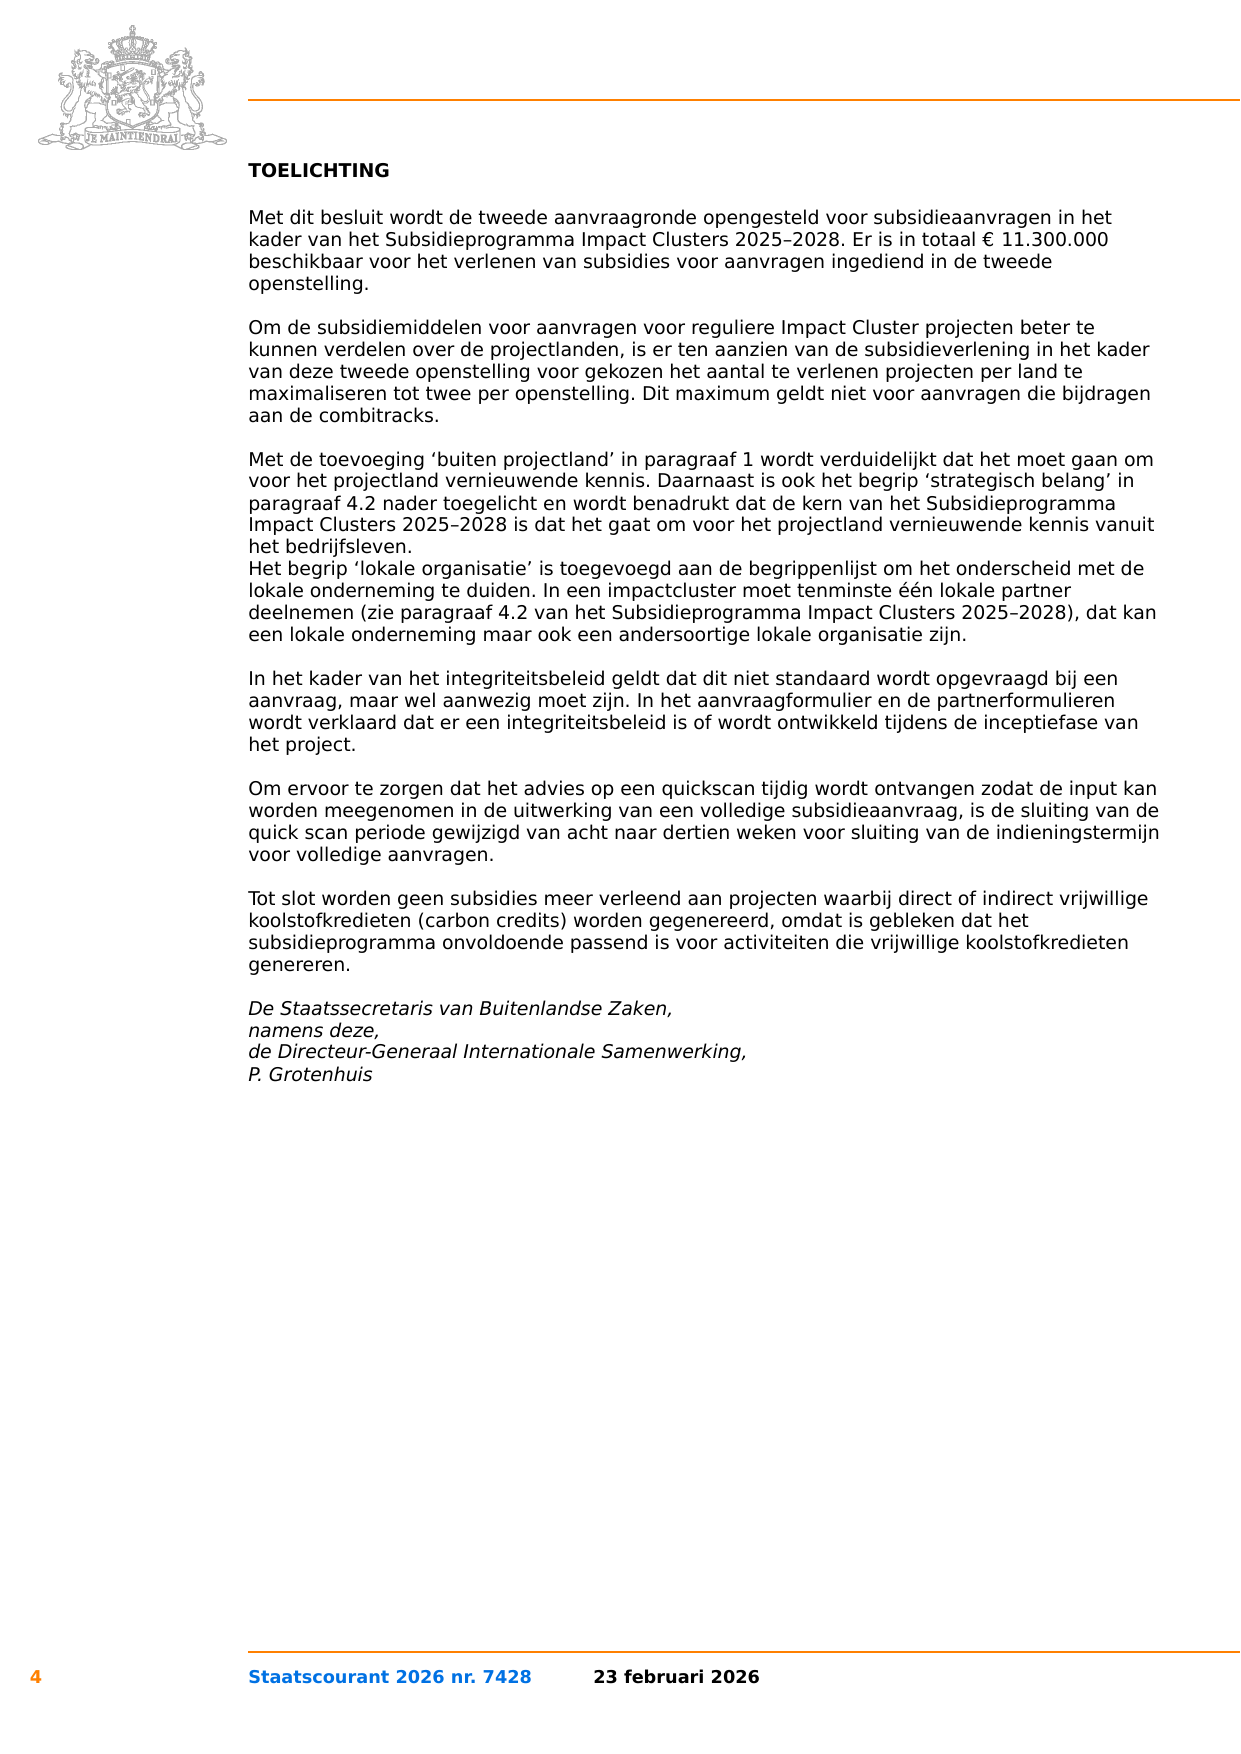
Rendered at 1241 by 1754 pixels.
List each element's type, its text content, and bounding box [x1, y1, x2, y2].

text Met dit besluit wordt de tweede aanvraagronde opengesteld voor subsidieaanvragen in het kader van het Subsidieprogramma Impact Clusters 2025–2028. Er is in totaal € 11.300.000 beschikbaar voor het verlenen van subsidies voor aanvragen ingediend in de tweede openstelling. [248, 207, 1163, 295]
picture [38, 25, 227, 150]
text Het begrip ‘lokale organisatie’ is toegevoegd aan de begrippenlijst om het onderscheid met de lokale onderneming te duiden. In een impactcluster moet tenminste één lokale partner deelnemen (zie paragraaf 4.2 van het Subsidieprogramma Impact Clusters 2025–2028), dat kan een lokale onderneming maar ook een andersoortige lokale organisatie zijn. [248, 558, 1163, 646]
text Om ervoor te zorgen dat het advies op een quickscan tijdig wordt ontvangen zodat de input kan worden meegenomen in de uitwerking van een volledige subsidieaanvraag, is de sluiting van de quick scan periode gewijzigd van acht naar dertien weken voor sluiting van de indieningstermijn voor volledige aanvragen. [248, 778, 1163, 866]
text De Staatssecretaris van Buitenlandse Zaken, namens deze, de Directeur-Generaal Internationale Samenwerking, P. Grotenhuis [248, 997, 1163, 1085]
text Om de subsidiemiddelen voor aanvragen voor reguliere Impact Cluster projecten beter te kunnen verdelen over de projectlanden, is er ten aanzien van de subsidieverlening in het kader van deze tweede openstelling voor gekozen het aantal te verlenen projecten per land te maximaliseren tot twee per openstelling. Dit maximum geldt niet voor aanvragen die bijdragen aan de combitracks. [248, 317, 1163, 427]
text In het kader van het integriteitsbeleid geldt dat dit niet standaard wordt opgevraagd bij een aanvraag, maar wel aanwezig moet zijn. In het aanvraagformulier en de partnerformulieren wordt verklaard dat er een integriteitsbeleid is of wordt ontwikkeld tijdens de inceptiefase van het project. [248, 668, 1163, 756]
text Tot slot worden geen subsidies meer verleend aan projecten waarbij direct of indirect vrijwillige koolstofkredieten (carbon credits) worden gegenereerd, omdat is gebleken dat het subsidieprogramma onvoldoende passend is voor activiteiten die vrijwillige koolstofkredieten genereren. [248, 888, 1163, 976]
subtitle TOELICHTING [248, 160, 1163, 182]
text Met de toevoeging ‘buiten projectland’ in paragraaf 1 wordt verduidelijkt dat het moet gaan om voor het projectland vernieuwende kennis. Daarnaast is ook het begrip ‘strategisch belang’ in paragraaf 4.2 nader toegelicht en wordt benadrukt dat de kern van het Subsidieprogramma Impact Clusters 2025–2028 is dat het gaat om voor het projectland vernieuwende kennis vanuit het bedrijfsleven. [248, 448, 1163, 558]
